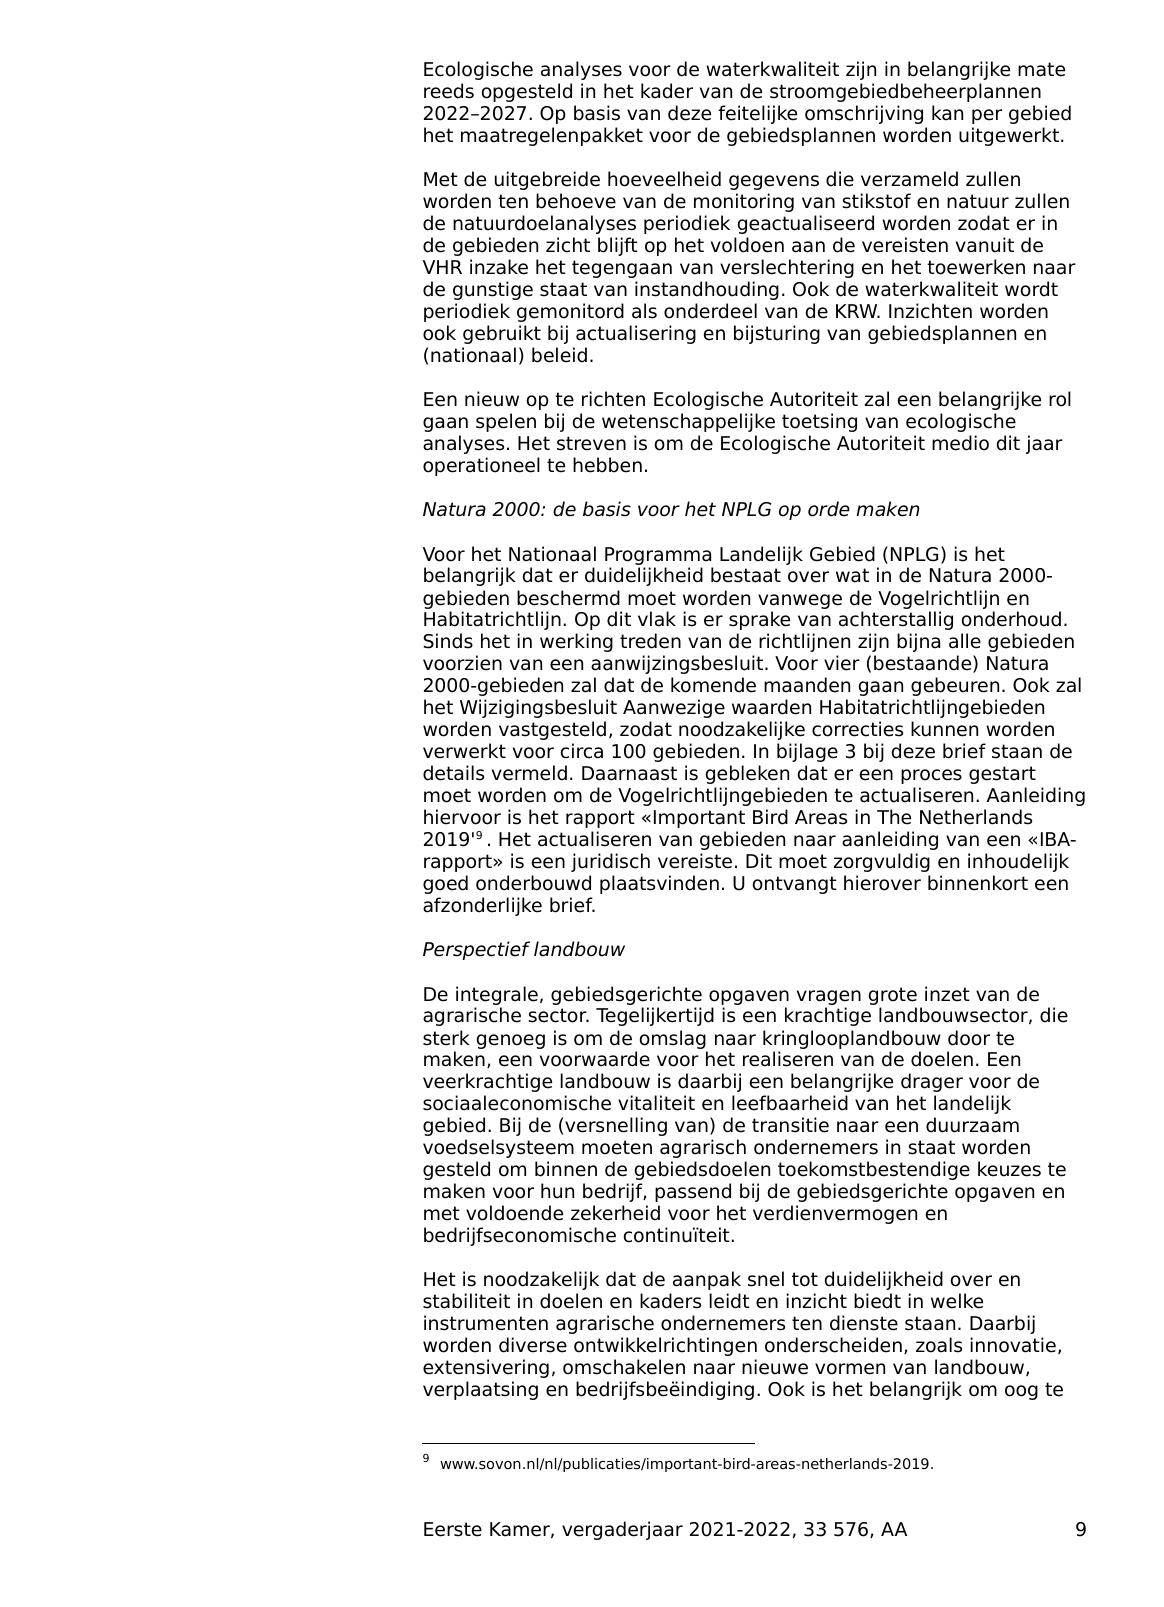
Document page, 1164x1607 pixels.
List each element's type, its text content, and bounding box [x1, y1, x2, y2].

text Voor het Nationaal Programma Landelijk Gebied (NPLG) is het belangrijk dat er duidelijkheid bestaat over wat in de Natura 2000-gebieden beschermd moet worden vanwege de Vogelrichtlijn en Habitatrichtlijn. Op dit vlak is er sprake van achterstallig onderhoud. Sinds het in werking treden van de richtlijnen zijn bijna alle gebieden voorzien van een aanwijzingsbesluit. Voor vier (bestaande) Natura 2000-gebieden zal dat de komende maanden gaan gebeuren. Ook zal het Wijzigingsbesluit Aanwezige waarden Habitatrichtlijngebieden worden vastgesteld, zodat noodzakelijke correcties kunnen worden verwerkt voor circa 100 gebieden. In bijlage 3 bij deze brief staan de details vermeld. Daarnaast is gebleken dat er een proces gestart moet worden om de Vogelrichtlijngebieden te actualiseren. Aanleiding hiervoor is het rapport «Important Bird Areas in The Netherlands 2019'. Het actualiseren van gebieden naar aanleiding van een «IBA-rapport» is een juridisch vereiste. Dit moet zorgvuldig en inhoudelijk goed onderbouwd plaatsvinden. U ontvangt hierover binnenkort een afzonderlijke brief. [422, 543, 1087, 917]
text Ecologische analyses voor de waterkwaliteit zijn in belangrijke mate reeds opgesteld in het kader van de stroomgebiedbeheerplannen 2022–2027. Op basis van deze feitelijke omschrijving kan per gebied het maatregelenpakket voor de gebiedsplannen worden uitgewerkt. [422, 59, 1087, 147]
text Met de uitgebreide hoeveelheid gegevens die verzameld zullen worden ten behoeve van de monitoring van stikstof en natuur zullen de natuurdoelanalyses periodiek geactualiseerd worden zodat er in de gebieden zicht blijft op het voldoen aan de vereisten vanuit de VHR inzake het tegengaan van verslechtering en het toewerken naar de gunstige staat van instandhouding. Ook de waterkwaliteit wordt periodiek gemonitord als onderdeel van de KRW. Inzichten worden ook gebruikt bij actualisering en bijsturing van gebiedsplannen en (nationaal) beleid. [422, 169, 1087, 367]
subtitle Perspectief landbouw [422, 939, 1087, 961]
subtitle Natura 2000: de basis voor het NPLG op orde maken [422, 499, 1087, 521]
text De integrale, gebiedsgerichte opgaven vragen grote inzet van de agrarische sector. Tegelijkertijd is een krachtige landbouwsector, die sterk genoeg is om de omslag naar kringlooplandbouw door te maken, een voorwaarde voor het realiseren van de doelen. Een veerkrachtige landbouw is daarbij een belangrijke drager voor de sociaaleconomische vitaliteit en leefbaarheid van het landelijk gebied. Bij de (versnelling van) de transitie naar een duurzaam voedselsysteem moeten agrarisch ondernemers in staat worden gesteld om binnen de gebiedsdoelen toekomstbestendige keuzes te maken voor hun bedrijf, passend bij de gebiedsgerichte opgaven en met voldoende zekerheid voor het verdienvermogen en bedrijfseconomische continuïteit. [422, 983, 1087, 1247]
text Een nieuw op te richten Ecologische Autoriteit zal een belangrijke rol gaan spelen bij de wetenschappelijke toetsing van ecologische analyses. Het streven is om de Ecologische Autoriteit medio dit jaar operationeel te hebben. [422, 389, 1087, 477]
text www.sovon.nl/nl/publicaties/important-bird-areas-netherlands-2019. [422, 1452, 1087, 1474]
text Het is noodzakelijk dat de aanpak snel tot duidelijkheid over en stabiliteit in doelen en kaders leidt en inzicht biedt in welke instrumenten agrarische ondernemers ten dienste staan. Daarbij worden diverse ontwikkelrichtingen onderscheiden, zoals innovatie, extensivering, omschakelen naar nieuwe vormen van landbouw, verplaatsing en bedrijfsbeëindiging. Ook is het belangrijk om oog te [422, 1269, 1087, 1401]
